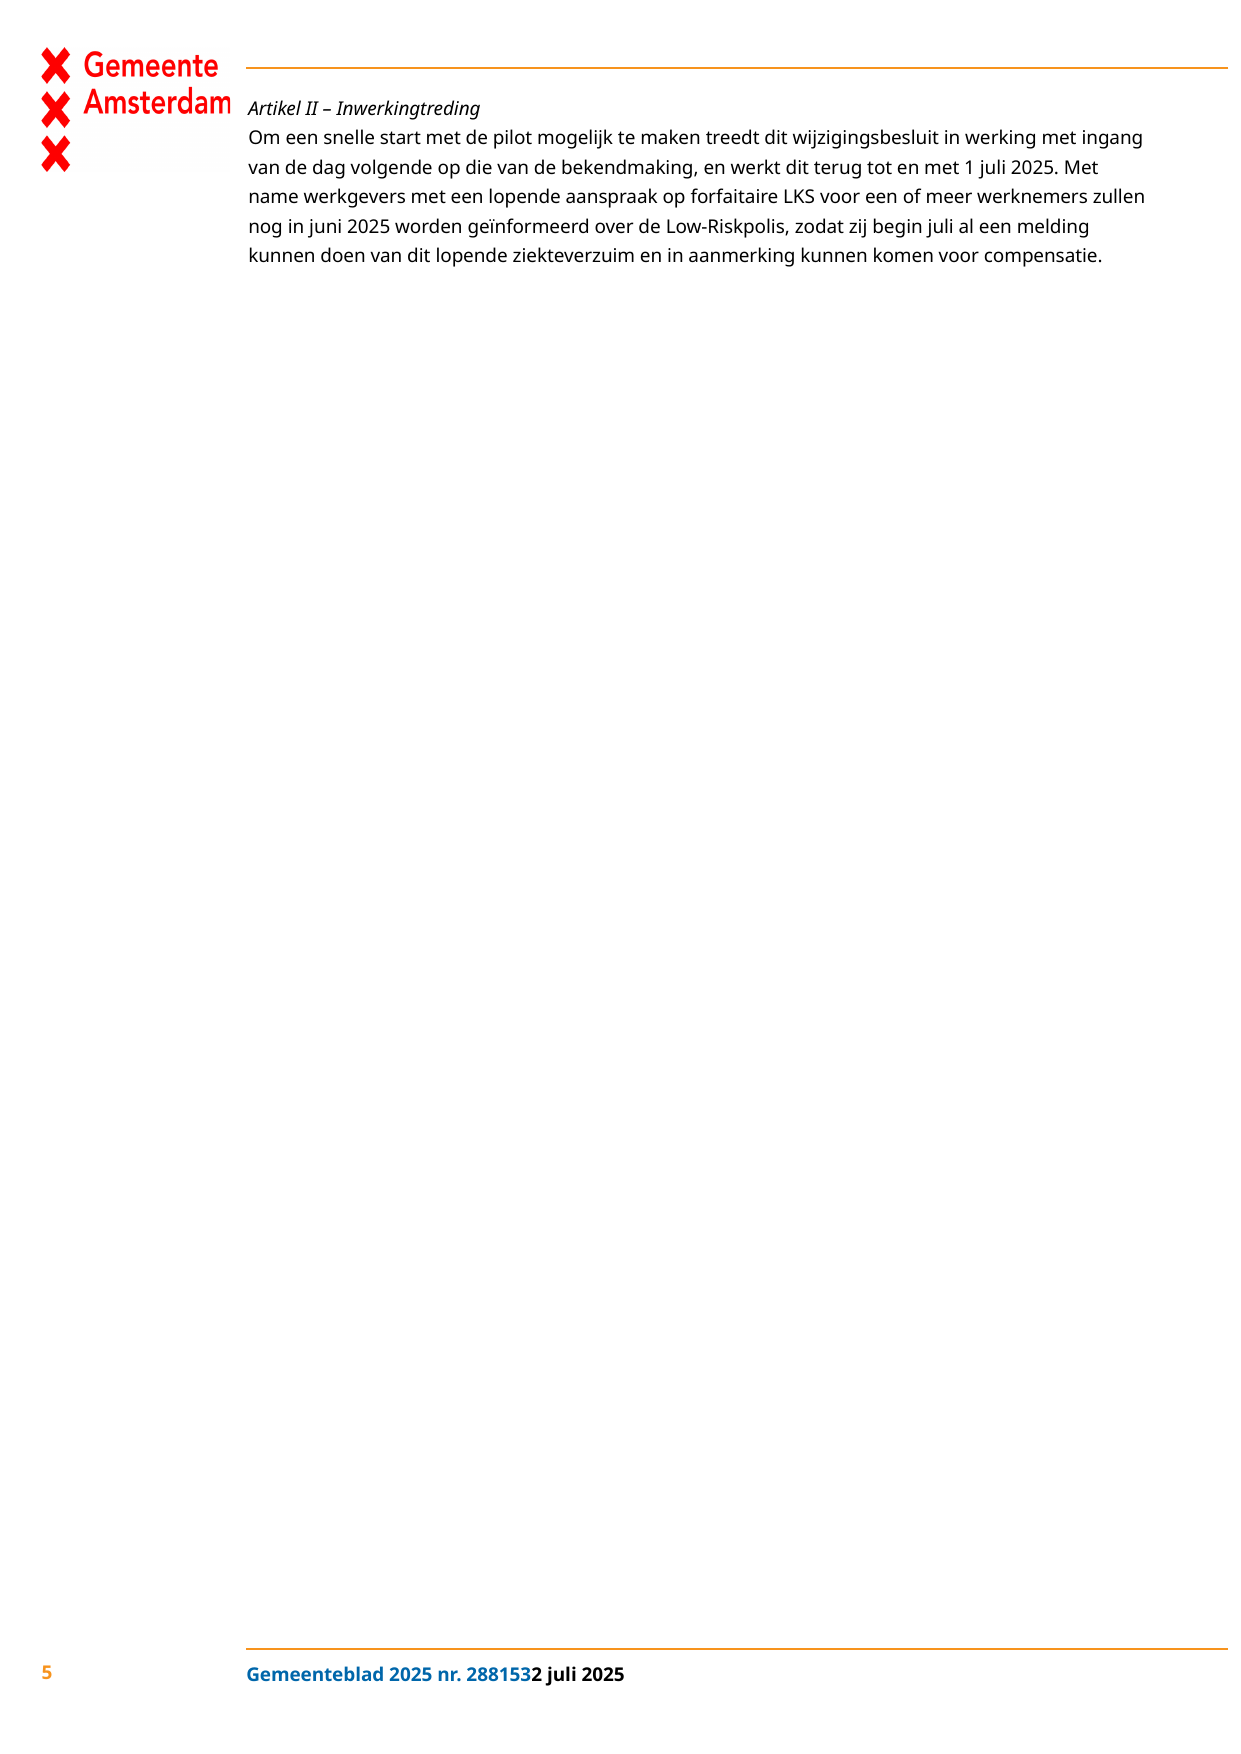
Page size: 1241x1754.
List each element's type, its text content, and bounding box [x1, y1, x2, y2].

picture [41, 47, 231, 172]
text Artikel II – Inwerkingtreding [248, 95, 1152, 121]
text Om een snelle start met de pilot mogelijk te maken treedt dit wijzigingsbesluit in werking met ingang van de dag volgende op die van de bekendmaking, en werkt dit terug tot en met 1 juli 2025. Met name werkgevers met een lopende aanspraak op forfaitaire LKS voor een of meer werknemers zullen nog in juni 2025 worden geïnformeerd over de Low-Riskpolis, zodat zij begin juli al een melding kunnen doen van dit lopende ziekteverzuim en in aanmerking kunnen komen voor compensatie. [248, 124, 1152, 268]
